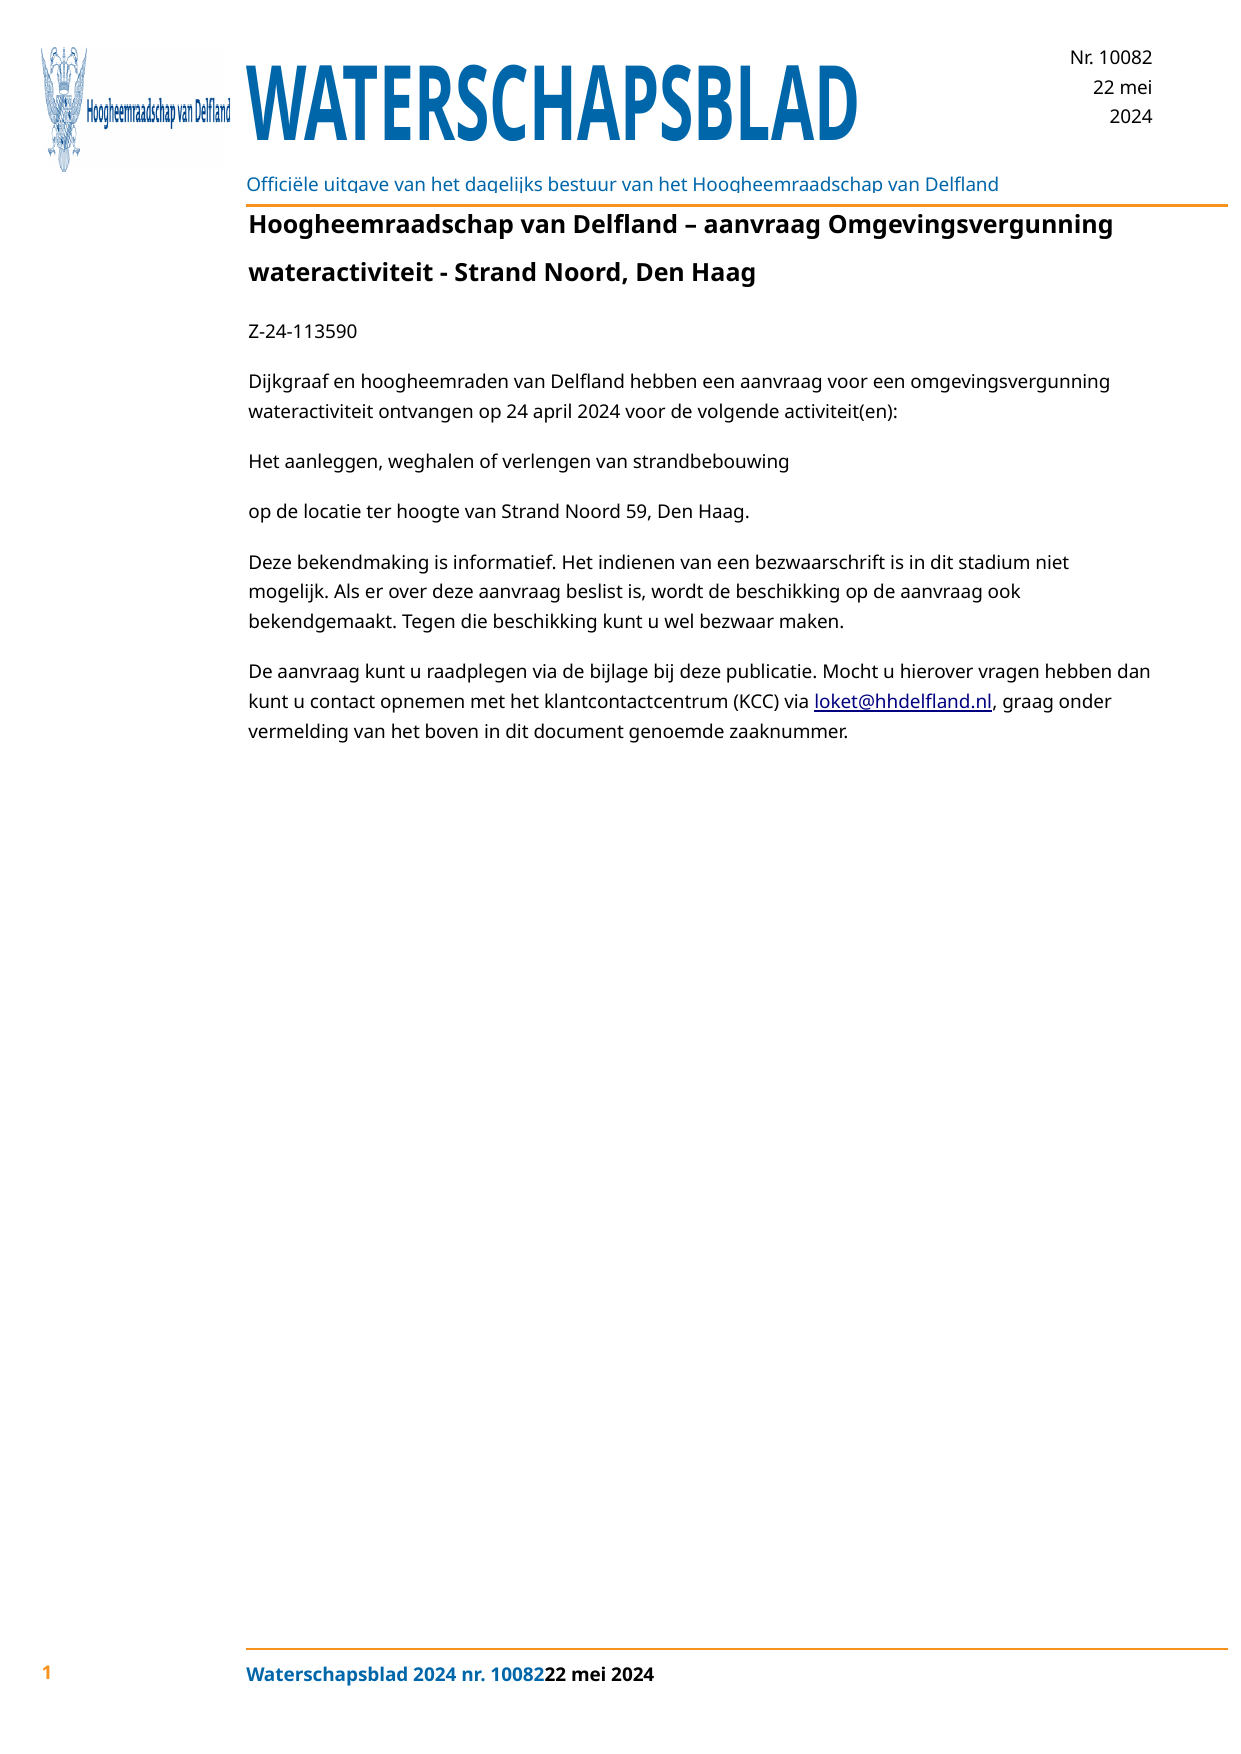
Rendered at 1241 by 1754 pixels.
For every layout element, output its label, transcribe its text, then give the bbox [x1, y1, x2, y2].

text De aanvraag kunt u raadplegen via de bijlage bij deze publicatie. Mocht u hierover vragen hebben dan kunt u contact opnemen met het klantcontactcentrum (KCC) via loket@hhdelfland.nl, graag onder vermelding van het boven in dit document genoemde zaaknummer. [248, 659, 1152, 744]
text Het aanleggen, weghalen of verlengen van strandbebouwing [248, 448, 1152, 474]
text Dijkgraaf en hoogheemraden van Delfland hebben een aanvraag voor een omgevingsvergunning wateractiviteit ontvangen op 24 april 2024 voor de volgende activiteit(en): [248, 368, 1152, 424]
picture [41, 47, 231, 172]
text Hoogheemraadschap van Delfland – aanvraag Omgevingsvergunning wateractiviteit - Strand Noord, Den Haag [248, 207, 1152, 288]
text Deze bekendmaking is informatief. Het indienen van een bezwaarschrift is in dit stadium niet mogelijk. Als er over deze aanvraag beslist is, wordt de beschikking op de aanvraag ook bekendgemaakt. Tegen die beschikking kunt u wel bezwaar maken. [248, 549, 1152, 634]
text op de locatie ter hoogte van Strand Noord 59, Den Haag. [248, 499, 1152, 524]
text Z-24-113590 [248, 318, 1152, 344]
